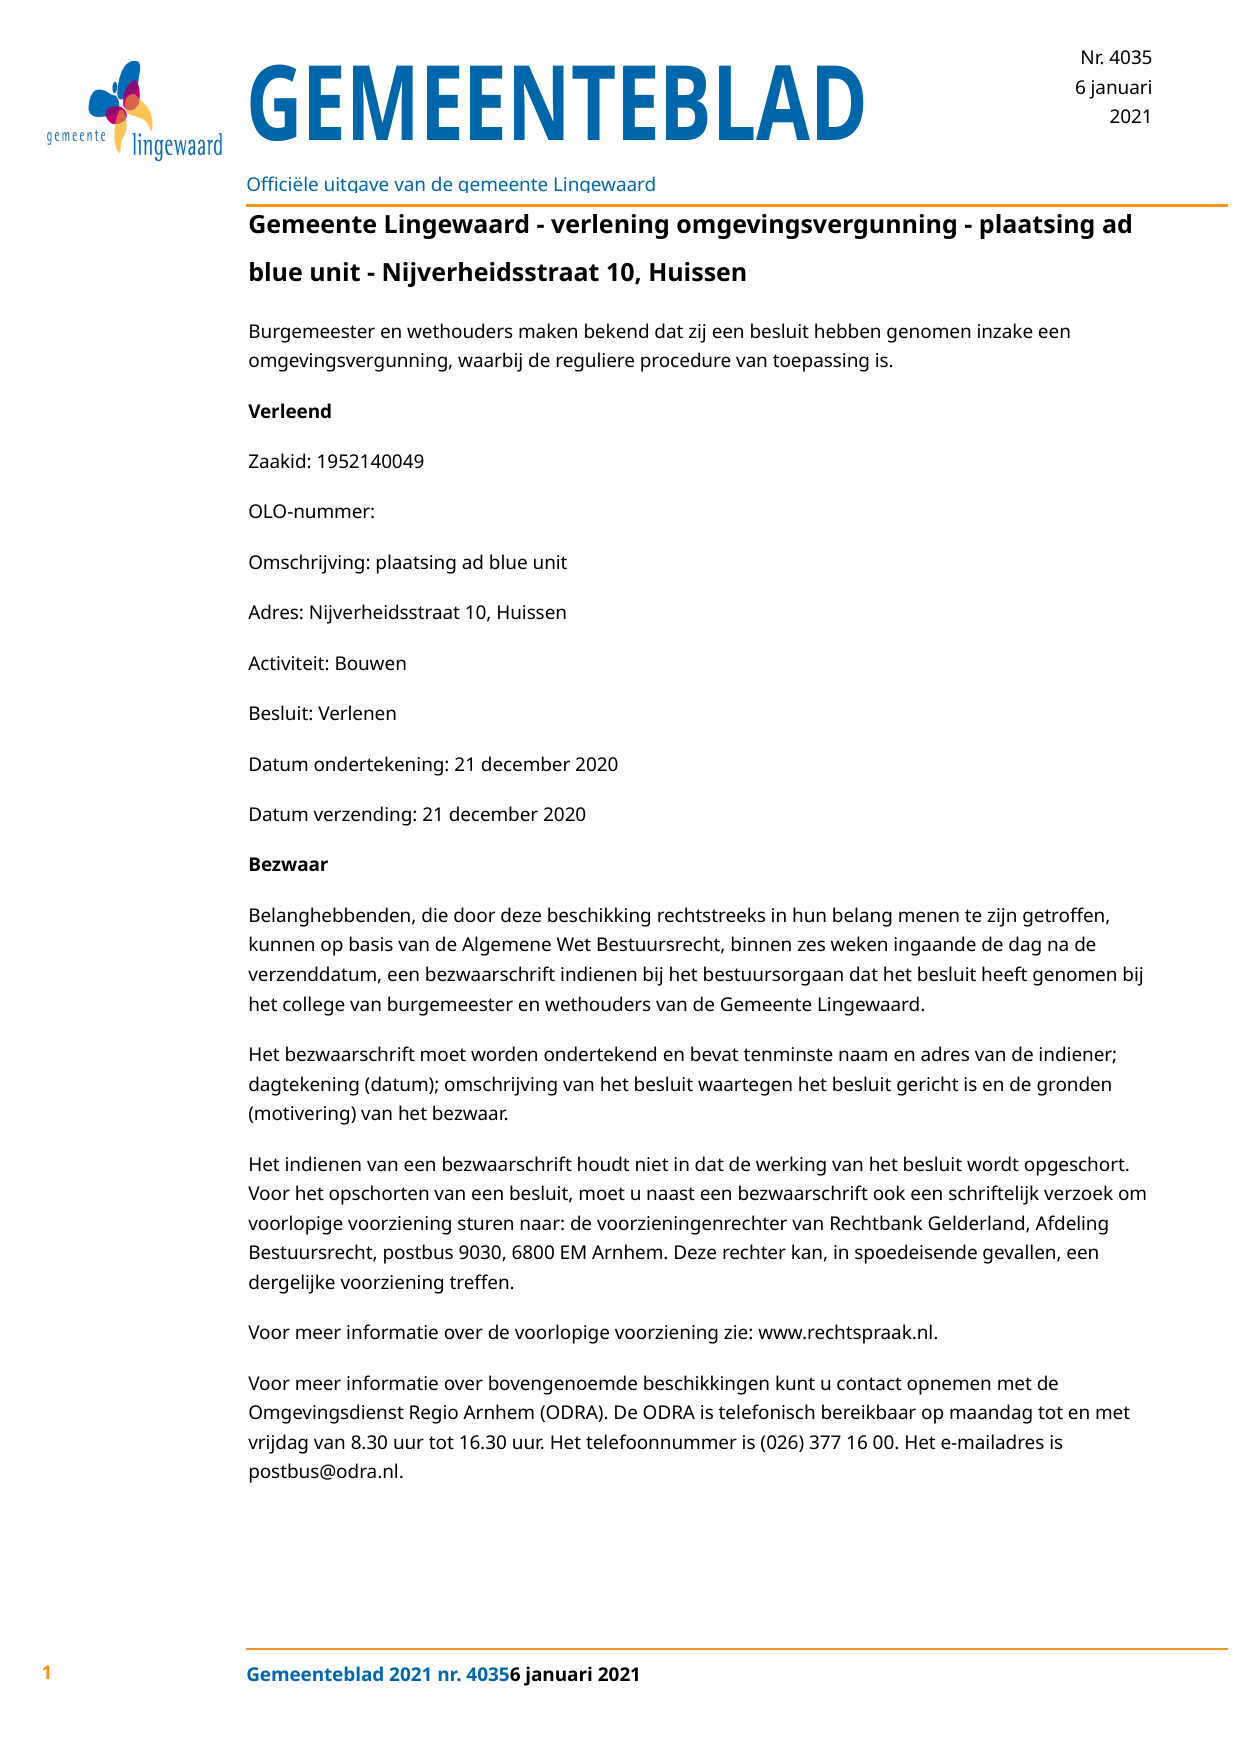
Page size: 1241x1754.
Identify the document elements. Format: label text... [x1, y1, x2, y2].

text Het bezwaarschrift moet worden ondertekend en bevat tenminste naam en adres van de indiener; dagtekening (datum); omschrijving van het besluit waartegen het besluit gericht is en de gronden (motivering) van het bezwaar. [248, 1041, 1152, 1126]
text Burgemeester en wethouders maken bekend dat zij een besluit hebben genomen inzake een omgevingsvergunning, waarbij de reguliere procedure van toepassing is. [248, 318, 1152, 373]
text Besluit: Verlenen [248, 700, 1152, 726]
text Bezwaar [248, 852, 1152, 877]
text Datum ondertekening: 21 december 2020 [248, 751, 1152, 777]
text Activiteit: Bouwen [248, 650, 1152, 676]
text Zaakid: 1952140049 [248, 448, 1152, 474]
text Datum verzending: 21 december 2020 [248, 801, 1152, 827]
text OLO-nummer: [248, 499, 1152, 524]
text Omschrijving: plaatsing ad blue unit [248, 549, 1152, 575]
picture [41, 47, 231, 172]
text Het indienen van een bezwaarschrift houdt niet in dat de werking van het besluit wordt opgeschort. Voor het opschorten van een besluit, moet u naast een bezwaarschrift ook een schriftelijk verzoek om voorlopige voorziening sturen naar: de voorzieningenrechter van Rechtbank Gelderland, Afdeling Bestuursrecht, postbus 9030, 6800 EM Arnhem. Deze rechter kan, in spoedeisende gevallen, een dergelijke voorziening treffen. [248, 1151, 1152, 1295]
text Gemeente Lingewaard - verlening omgevingsvergunning - plaatsing ad blue unit - Nijverheidsstraat 10, Huissen [248, 207, 1152, 288]
text Verleend [248, 398, 1152, 424]
text Adres: Nijverheidsstraat 10, Huissen [248, 599, 1152, 625]
text Voor meer informatie over bovengenoemde beschikkingen kunt u contact opnemen met de Omgevingsdienst Regio Arnhem (ODRA). De ODRA is telefonisch bereikbaar op maandag tot en met vrijdag van 8.30 uur tot 16.30 uur. Het telefoonnummer is (026) 377 16 00. Het e-mailadres is postbus@odra.nl. [248, 1370, 1152, 1484]
text Belanghebbenden, die door deze beschikking rechtstreeks in hun belang menen te zijn getroffen, kunnen op basis van de Algemene Wet Bestuursrecht, binnen zes weken ingaande de dag na de verzenddatum, een bezwaarschrift indienen bij het bestuursorgaan dat het besluit heeft genomen bij het college van burgemeester en wethouders van de Gemeente Lingewaard. [248, 902, 1152, 1017]
text Voor meer informatie over de voorlopige voorziening zie: www.rechtspraak.nl. [248, 1319, 1152, 1345]
